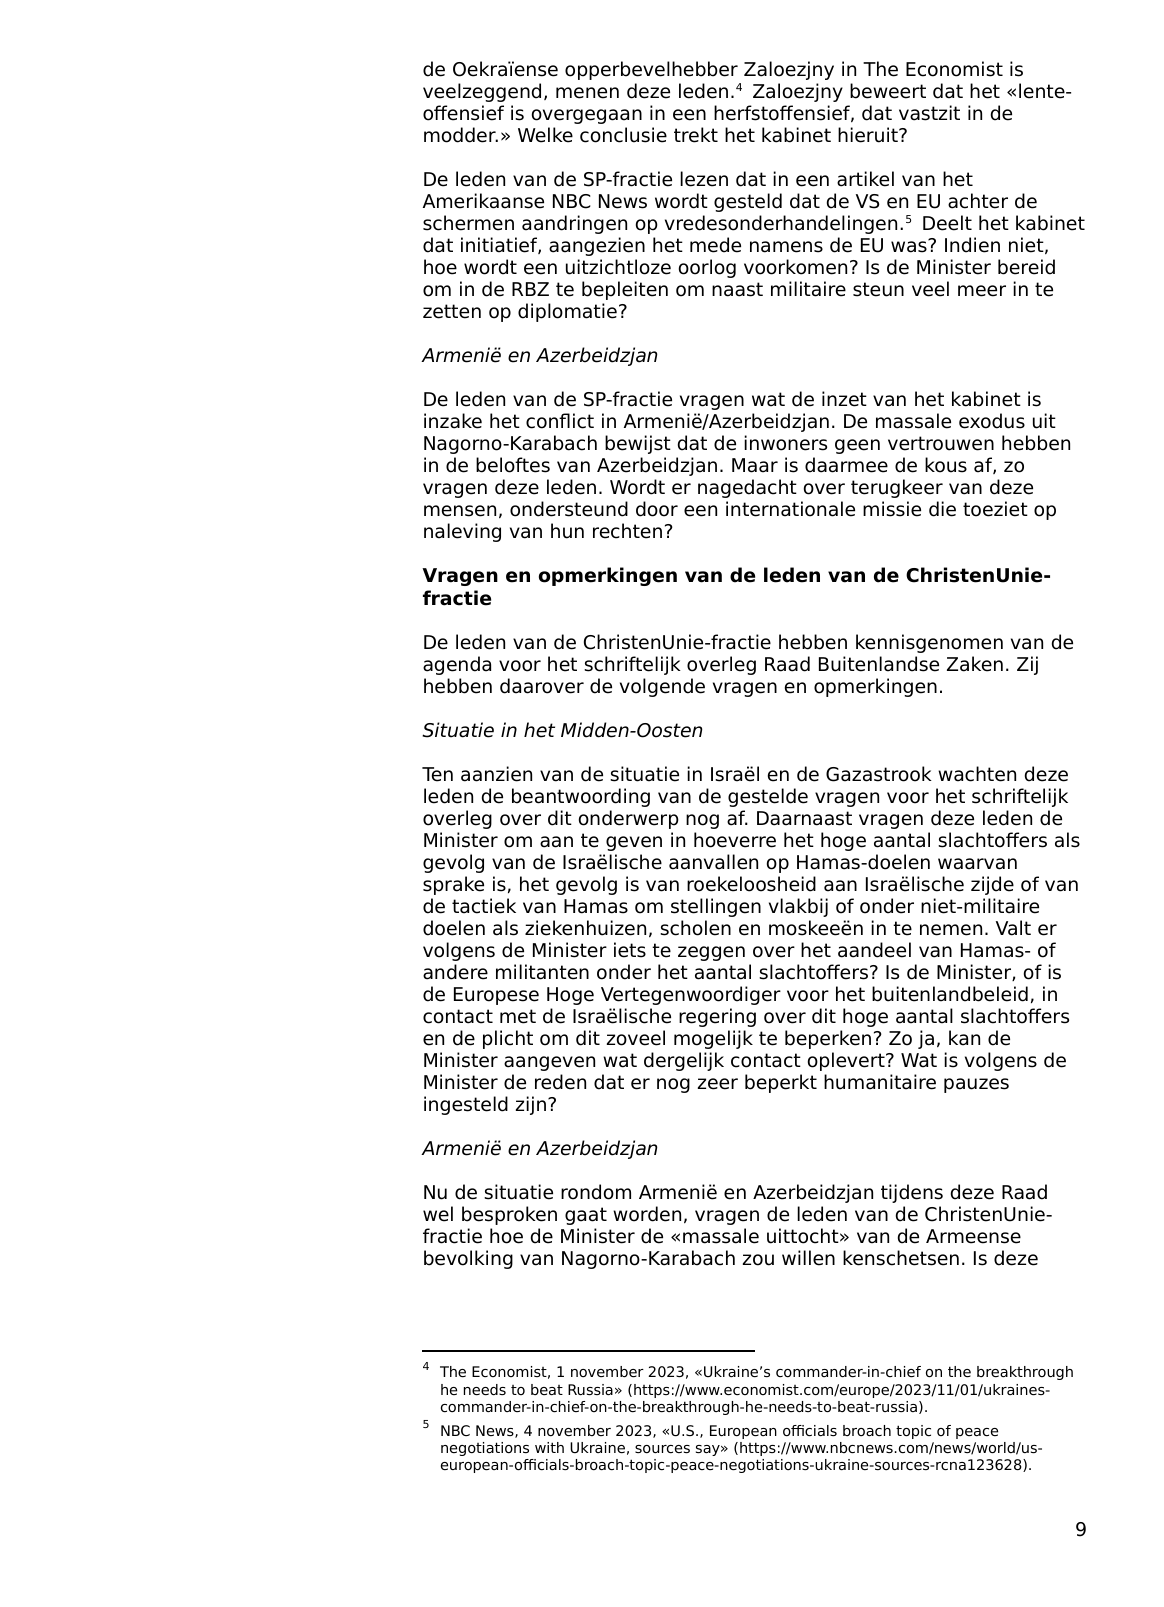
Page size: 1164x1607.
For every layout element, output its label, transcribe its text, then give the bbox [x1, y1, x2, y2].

text The Economist, 1 november 2023, «Ukraine’s commander-in-chief on the breakthrough he needs to beat Russia» (https://www.economist.com/europe/2023/11/01/ukraines-commander-in-chief-on-the-breakthrough-he-needs-to-beat-russia). [422, 1360, 1087, 1416]
text De leden van de SP-fractie vragen wat de inzet van het kabinet is inzake het conflict in Armenië/Azerbeidzjan. De massale exodus uit Nagorno-Karabach bewijst dat de inwoners geen vertrouwen hebben in de beloftes van Azerbeidzjan. Maar is daarmee de kous af, zo vragen deze leden. Wordt er nagedacht over terugkeer van deze mensen, ondersteund door een internationale missie die toeziet op naleving van hun rechten? [422, 389, 1087, 543]
text NBC News, 4 november 2023, «U.S., European officials broach topic of peace negotiations with Ukraine, sources say» (https://www.nbcnews.com/news/world/us-european-officials-broach-topic-peace-negotiations-ukraine-sources-rcna123628). [422, 1418, 1087, 1474]
text De leden van de ChristenUnie-fractie hebben kennisgenomen van de agenda voor het schriftelijk overleg Raad Buitenlandse Zaken. Zij hebben daarover de volgende vragen en opmerkingen. [422, 632, 1087, 697]
text Nu de situatie rondom Armenië en Azerbeidzjan tijdens deze Raad wel besproken gaat worden, vragen de leden van de ChristenUnie-fractie hoe de Minister de «massale uittocht» van de Armeense bevolking van Nagorno-Karabach zou willen kenschetsen. Is deze [422, 1182, 1087, 1270]
text De leden van de SP-fractie lezen dat in een artikel van het Amerikaanse NBC News wordt gesteld dat de VS en EU achter de schermen aandringen op vredesonderhandelingen. Deelt het kabinet dat initiatief, aangezien het mede namens de EU was? Indien niet, hoe wordt een uitzichtloze oorlog voorkomen? Is de Minister bereid om in de RBZ te bepleiten om naast militaire steun veel meer in te zetten op diplomatie? [422, 169, 1087, 323]
subtitle Armenië en Azerbeidzjan [422, 345, 1087, 367]
subtitle Vragen en opmerkingen van de leden van de ChristenUnie-fractie [422, 565, 1087, 609]
subtitle Armenië en Azerbeidzjan [422, 1138, 1087, 1160]
text Ten aanzien van de situatie in Israël en de Gazastrook wachten deze leden de beantwoording van de gestelde vragen voor het schriftelijk overleg over dit onderwerp nog af. Daarnaast vragen deze leden de Minister om aan te geven in hoeverre het hoge aantal slachtoffers als gevolg van de Israëlische aanvallen op Hamas-doelen waarvan sprake is, het gevolg is van roekeloosheid aan Israëlische zijde of van de tactiek van Hamas om stellingen vlakbij of onder niet-militaire doelen als ziekenhuizen, scholen en moskeeën in te nemen. Valt er volgens de Minister iets te zeggen over het aandeel van Hamas- of andere militanten onder het aantal slachtoffers? Is de Minister, of is de Europese Hoge Vertegenwoordiger voor het buitenlandbeleid, in contact met de Israëlische regering over dit hoge aantal slachtoffers en de plicht om dit zoveel mogelijk te beperken? Zo ja, kan de Minister aangeven wat dergelijk contact oplevert? Wat is volgens de Minister de reden dat er nog zeer beperkt humanitaire pauzes ingesteld zijn? [422, 764, 1087, 1116]
subtitle Situatie in het Midden-Oosten [422, 720, 1087, 742]
text de Oekraïense opperbevelhebber Zaloezjny in The Economist is veelzeggend, menen deze leden. Zaloezjny beweert dat het «lente-offensief is overgegaan in een herfstoffensief, dat vastzit in de modder.» Welke conclusie trekt het kabinet hieruit? [422, 59, 1087, 147]
